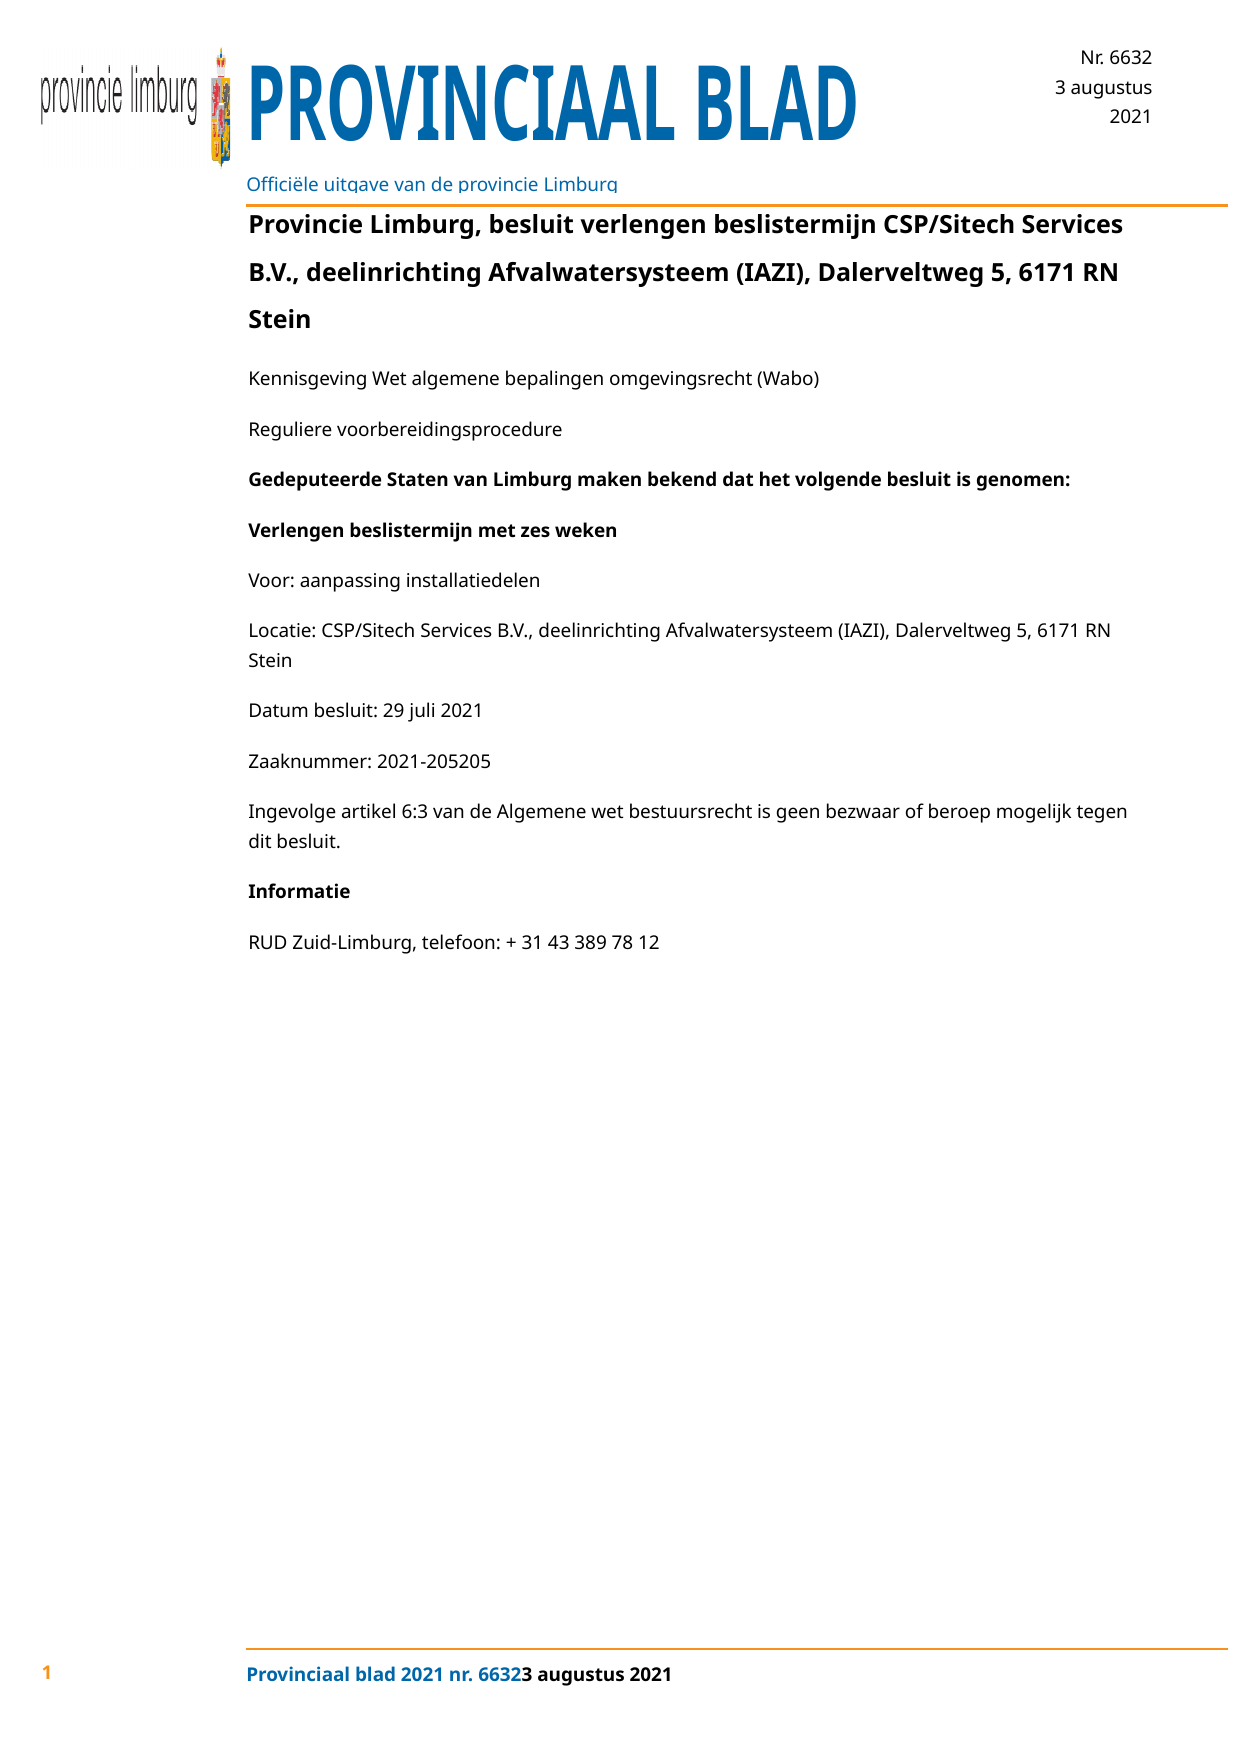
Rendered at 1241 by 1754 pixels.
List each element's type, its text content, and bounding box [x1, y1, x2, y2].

text Gedeputeerde Staten van Limburg maken bekend dat het volgende besluit is genomen: [248, 466, 1152, 492]
text Datum besluit: 29 juli 2021 [248, 698, 1152, 723]
text Reguliere voorbereidingsprocedure [248, 416, 1152, 442]
text Kennisgeving Wet algemene bepalingen omgevingsrecht (Wabo) [248, 366, 1152, 391]
text Verlengen beslistermijn met zes weken [248, 517, 1152, 542]
text RUD Zuid-Limburg, telefoon: + 31 43 389 78 12 [248, 929, 1152, 954]
text Provincie Limburg, besluit verlengen beslistermijn CSP/Sitech Services B.V., deelinrichting Afvalwatersysteem (IAZI), Dalerveltweg 5, 6171 RN Stein [248, 207, 1152, 336]
text Ingevolge artikel 6:3 van de Algemene wet bestuursrecht is geen bezwaar of beroep mogelijk tegen dit besluit. [248, 798, 1152, 854]
text Voor: aanpassing installatiedelen [248, 567, 1152, 593]
text Informatie [248, 878, 1152, 904]
text Zaaknummer: 2021-205205 [248, 748, 1152, 774]
text Locatie: CSP/Sitech Services B.V., deelinrichting Afvalwatersysteem (IAZI), Dalerveltweg 5, 6171 RN Stein [248, 618, 1152, 673]
picture [41, 47, 231, 172]
